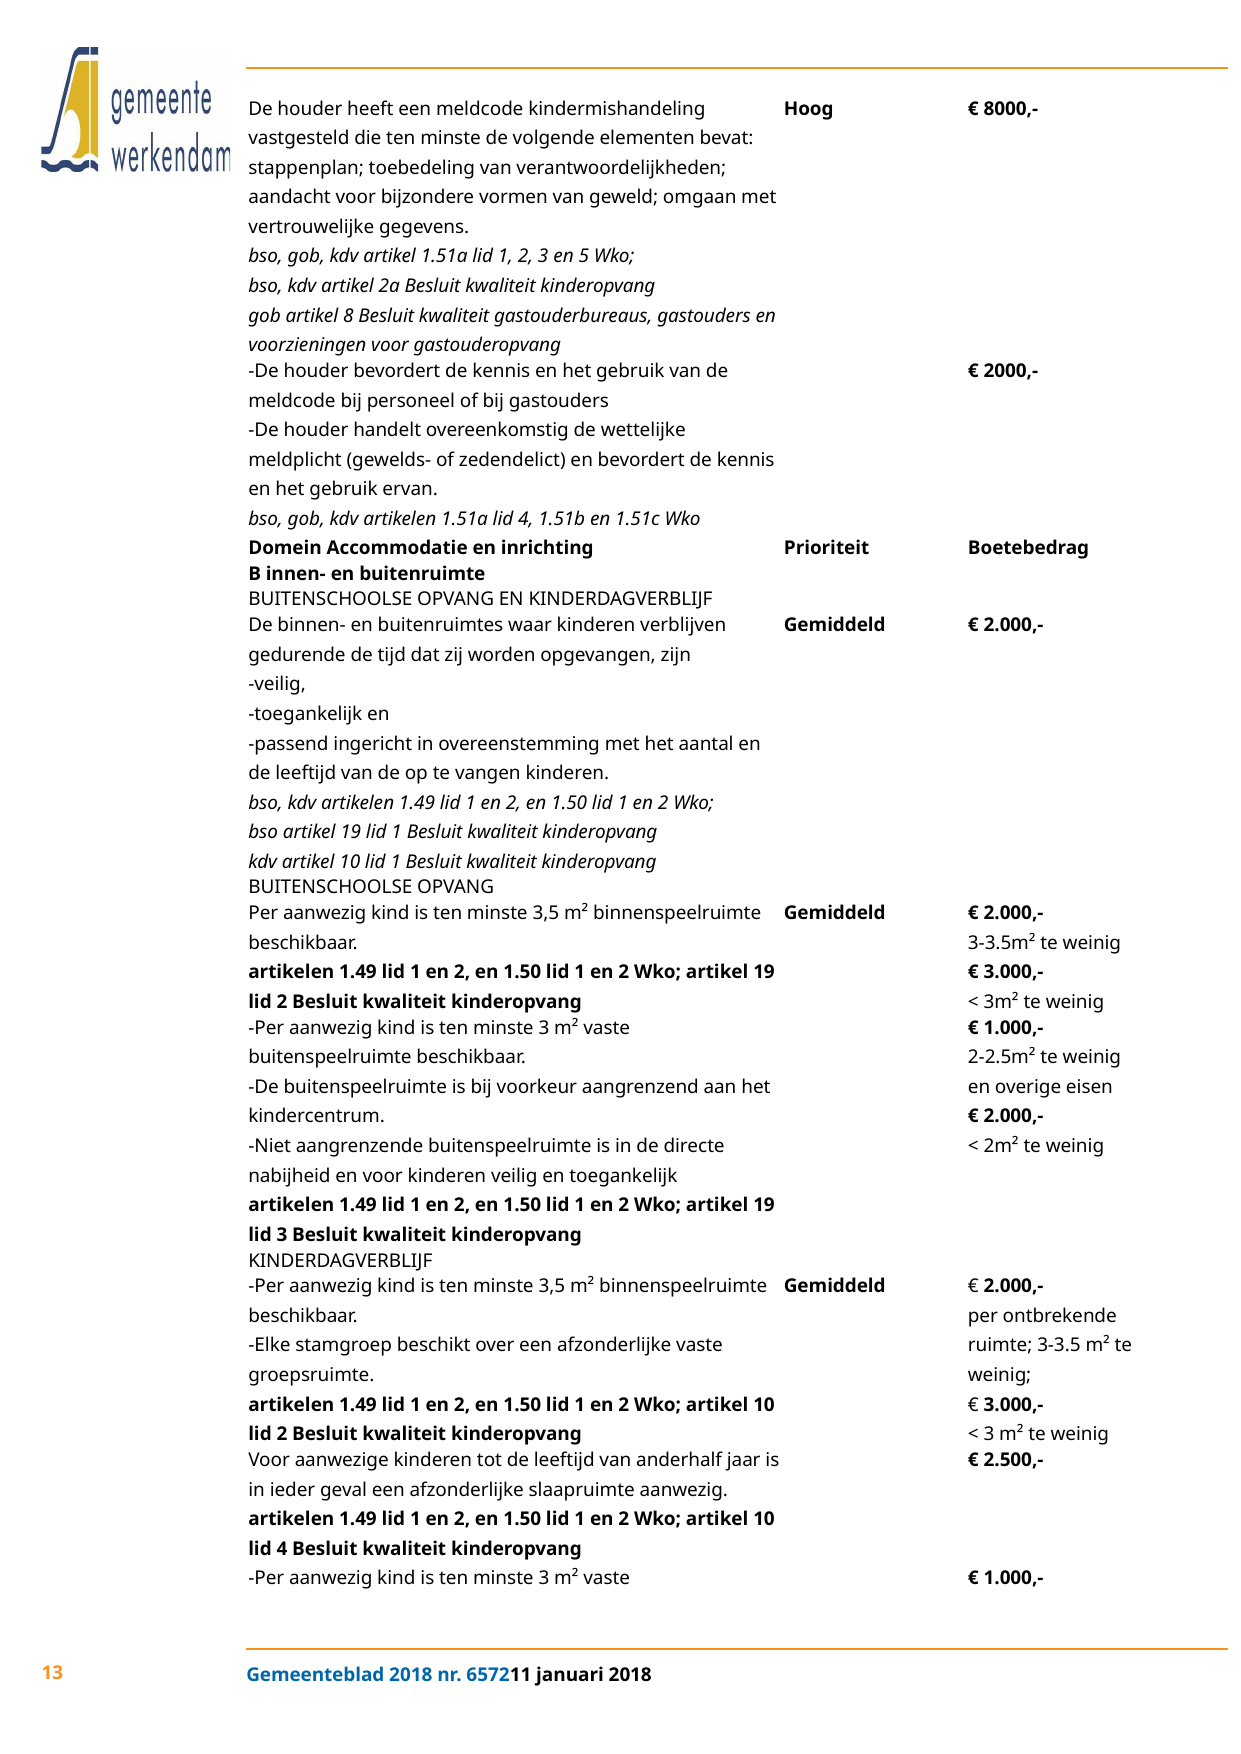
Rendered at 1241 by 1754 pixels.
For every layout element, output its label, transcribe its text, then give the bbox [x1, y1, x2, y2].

table_cell Gemiddeld [784, 1273, 968, 1446]
table_cell -Per aanwezig kind is ten minste 3,5 m² binnenspeelruimte beschikbaar. -Elke stamgroep beschikt over een afzonderlijke vaste groepsruimte. artikelen 1.49 lid 1 en 2, en 1.50 lid 1 en 2 Wko; artikel 10 lid 2 Besluit kwaliteit kinderopvang [248, 1273, 784, 1446]
table_cell € 1.000,- 2-2.5m² te weinig en overige eisen € 2.000,- < 2m² te weinig [968, 1014, 1152, 1247]
table_cell Voor aanwezige kinderen tot de leeftijd van anderhalf jaar is in ieder geval een afzonderlijke slaapruimte aanwezig. artikelen 1.49 lid 1 en 2, en 1.50 lid 1 en 2 Wko; artikel 10 lid 4 Besluit kwaliteit kinderopvang [248, 1446, 784, 1561]
table_cell € 2000,- [968, 357, 1152, 531]
table_cell € 2.000,- 3-3.5m² te weinig € 3.000,- < 3m² te weinig [968, 900, 1152, 1014]
table_cell [784, 1014, 968, 1247]
table_header [784, 1564, 968, 1590]
picture [41, 47, 231, 172]
table_cell -De houder bevordert de kennis en het gebruik van de meldcode bij personeel of bij gastouders -De houder handelt overeenkomstig de wettelijke meldplicht (gewelds- of zedendelict) en bevordert de kennis en het gebruik ervan. bso, gob, kdv artikelen 1.51a lid 4, 1.51b en 1.51c Wko [248, 357, 784, 531]
table_cell Per aanwezig kind is ten minste 3,5 m² binnenspeelruimte beschikbaar. artikelen 1.49 lid 1 en 2, en 1.50 lid 1 en 2 Wko; artikel 19 lid 2 Besluit kwaliteit kinderopvang [248, 900, 784, 1014]
table_cell De binnen- en buitenruimtes waar kinderen verblijven gedurende de tijd dat zij worden opgevangen, zijn -veilig, -toegankelijk en -passend ingericht in overeenstemming met het aantal en de leeftijd van de op te vangen kinderen. bso, kdv artikelen 1.49 lid 1 en 2, en 1.50 lid 1 en 2 Wko; bso artikel 19 lid 1 Besluit kwaliteit kinderopvang kdv artikel 10 lid 1 Besluit kwaliteit kinderopvang [248, 611, 784, 874]
table_cell Gemiddeld [784, 900, 968, 1014]
table_cell BUITENSCHOOLSE OPVANG EN KINDERDAGVERBLIJF [248, 586, 1152, 611]
table_cell [784, 1446, 968, 1561]
table_header Boetebedrag [968, 534, 1152, 560]
table_header Prioriteit [784, 534, 968, 560]
table_header € 1.000,- [968, 1564, 1152, 1590]
table_cell € 8000,- [968, 95, 1152, 357]
table_cell [784, 357, 968, 531]
table_cell € 2.000,- [968, 611, 1152, 874]
table_cell KINDERDAGVERBLIJF [248, 1247, 1152, 1272]
table_cell De houder heeft een meldcode kindermishandeling vastgesteld die ten minste de volgende elementen bevat: stappenplan; toebedeling van verantwoordelijkheden; aandacht voor bijzondere vormen van geweld; omgaan met vertrouwelijke gegevens. bso, gob, kdv artikel 1.51a lid 1, 2, 3 en 5 Wko; bso, kdv artikel 2a Besluit kwaliteit kinderopvang gob artikel 8 Besluit kwaliteit gastouderbureaus, gastouders en voorzieningen voor gastouderopvang [248, 95, 784, 357]
table_header -Per aanwezig kind is ten minste 3 m² vaste [248, 1564, 784, 1590]
table_header Domein Accommodatie en inrichting [248, 534, 784, 560]
table_cell € 2.000,- per ontbrekende ruimte; 3-3.5 m² te weinig; € 3.000,- < 3 m² te weinig [968, 1273, 1152, 1446]
table_cell BUITENSCHOOLSE OPVANG [248, 874, 1152, 899]
table_cell -Per aanwezig kind is ten minste 3 m² vaste buitenspeelruimte beschikbaar. -De buitenspeelruimte is bij voorkeur aangrenzend aan het kindercentrum. -Niet aangrenzende buitenspeelruimte is in de directe nabijheid en voor kinderen veilig en toegankelijk artikelen 1.49 lid 1 en 2, en 1.50 lid 1 en 2 Wko; artikel 19 lid 3 Besluit kwaliteit kinderopvang [248, 1014, 784, 1247]
table_cell € 2.500,- [968, 1446, 1152, 1561]
table_cell Hoog [784, 95, 968, 357]
table_cell Gemiddeld [784, 611, 968, 874]
table_cell B innen- en buitenruimte [248, 560, 1152, 586]
